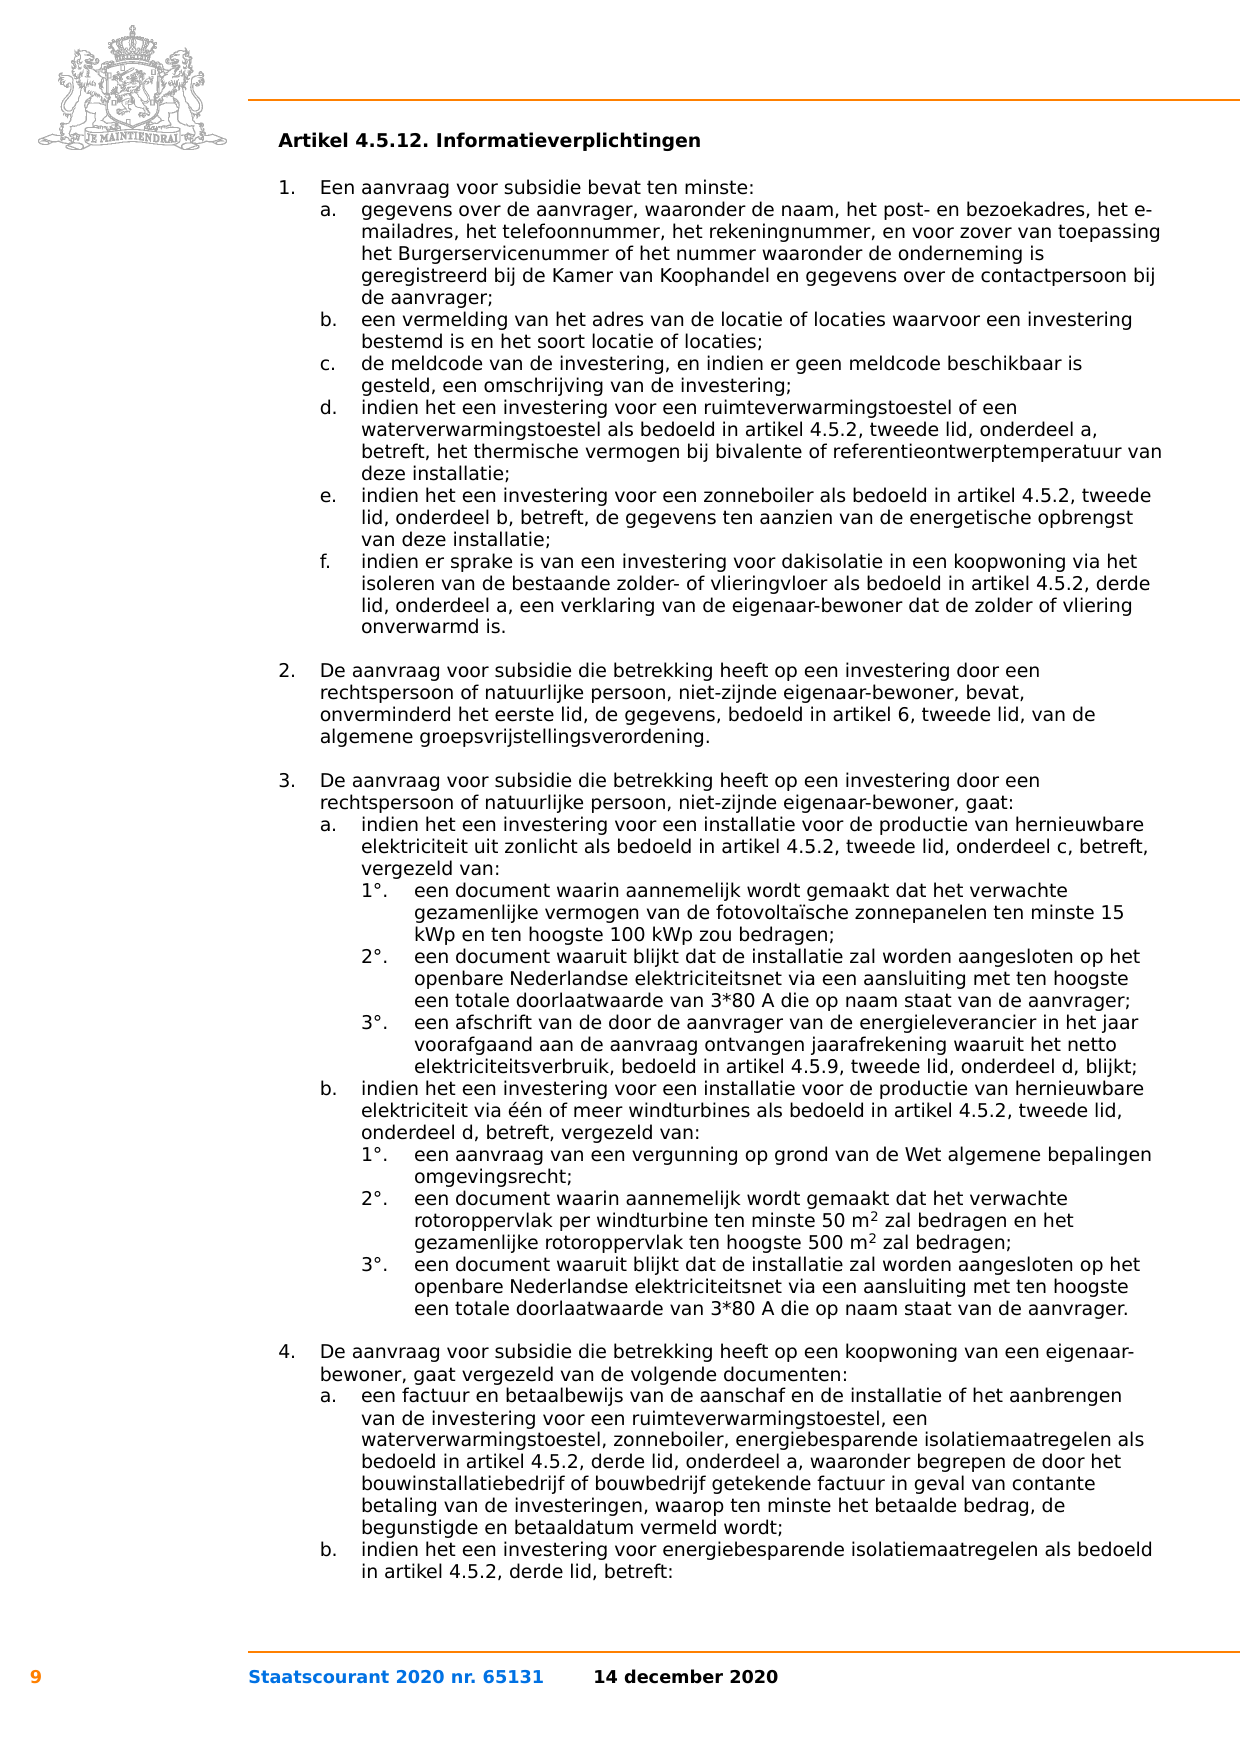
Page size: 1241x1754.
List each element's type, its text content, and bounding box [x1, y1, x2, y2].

text e. indien het een investering voor een zonneboiler als bedoeld in artikel 4.5.2, tweede lid, onderdeel b, betreft, de gegevens ten aanzien van de energetische opbrengst van deze installatie; [319, 484, 1163, 551]
picture [38, 25, 227, 150]
text 3°. een afschrift van de door de aanvrager van de energieleverancier in het jaar voorafgaand aan de aanvraag ontvangen jaarafrekening waaruit het netto elektriciteitsverbruik, bedoeld in artikel 4.5.9, tweede lid, onderdeel d, blijkt; [361, 1012, 1163, 1078]
text b. een vermelding van het adres van de locatie of locaties waarvoor een investering bestemd is en het soort locatie of locaties; [319, 309, 1163, 353]
text c. de meldcode van de investering, en indien er geen meldcode beschikbaar is gesteld, een omschrijving van de investering; [319, 353, 1163, 397]
text 1°. een document waarin aannemelijk wordt gemaakt dat het verwachte gezamenlijke vermogen van de fotovoltaïsche zonnepanelen ten minste 15 kWp en ten hoogste 100 kWp zou bedragen; [361, 880, 1163, 946]
text b. indien het een investering voor energiebesparende isolatiemaatregelen als bedoeld in artikel 4.5.2, derde lid, betreft: [319, 1539, 1163, 1583]
text b. indien het een investering voor een installatie voor de productie van hernieuwbare elektriciteit via één of meer windturbines als bedoeld in artikel 4.5.2, tweede lid, onderdeel d, betreft, vergezeld van: [319, 1078, 1163, 1144]
text 2. De aanvraag voor subsidie die betrekking heeft op een investering door een rechtspersoon of natuurlijke persoon, niet-zijnde eigenaar-bewoner, bevat, onverminderd het eerste lid, de gegevens, bedoeld in artikel 6, tweede lid, van de algemene groepsvrijstellingsverordening. [278, 660, 1163, 748]
text 1. Een aanvraag voor subsidie bevat ten minste: [278, 177, 1163, 199]
text a. een factuur en betaalbewijs van de aanschaf en de installatie of het aanbrengen van de investering voor een ruimteverwarmingstoestel, een waterverwarmingstoestel, zonneboiler, energiebesparende isolatiemaatregelen als bedoeld in artikel 4.5.2, derde lid, onderdeel a, waaronder begrepen de door het bouwinstallatiebedrijf of bouwbedrijf getekende factuur in geval van contante betaling van de investeringen, waarop ten minste het betaalde bedrag, de begunstigde en betaaldatum vermeld wordt; [319, 1385, 1163, 1539]
text d. indien het een investering voor een ruimteverwarmingstoestel of een waterverwarmingstoestel als bedoeld in artikel 4.5.2, tweede lid, onderdeel a, betreft, het thermische vermogen bij bivalente of referentieontwerptemperatuur van deze installatie; [319, 397, 1163, 484]
subtitle Artikel 4.5.12. Informatieverplichtingen [278, 130, 1163, 152]
text a. indien het een investering voor een installatie voor de productie van hernieuwbare elektriciteit uit zonlicht als bedoeld in artikel 4.5.2, tweede lid, onderdeel c, betreft, vergezeld van: [319, 814, 1163, 880]
text 3. De aanvraag voor subsidie die betrekking heeft op een investering door een rechtspersoon of natuurlijke persoon, niet-zijnde eigenaar-bewoner, gaat: [278, 770, 1163, 814]
text 4. De aanvraag voor subsidie die betrekking heeft op een koopwoning van een eigenaar-bewoner, gaat vergezeld van de volgende documenten: [278, 1341, 1163, 1385]
text 2°. een document waarin aannemelijk wordt gemaakt dat het verwachte rotoroppervlak per windturbine ten minste 50 m2 zal bedragen en het gezamenlijke rotoroppervlak ten hoogste 500 m2 zal bedragen; [361, 1188, 1163, 1254]
text a. gegevens over de aanvrager, waaronder de naam, het post- en bezoekadres, het e-mailadres, het telefoonnummer, het rekeningnummer, en voor zover van toepassing het Burgerservicenummer of het nummer waaronder de onderneming is geregistreerd bij de Kamer van Koophandel en gegevens over de contactpersoon bij de aanvrager; [319, 199, 1163, 309]
text 1°. een aanvraag van een vergunning op grond van de Wet algemene bepalingen omgevingsrecht; [361, 1144, 1163, 1188]
text 3°. een document waaruit blijkt dat de installatie zal worden aangesloten op het openbare Nederlandse elektriciteitsnet via een aansluiting met ten hoogste een totale doorlaatwaarde van 3*80 A die op naam staat van de aanvrager. [361, 1254, 1163, 1319]
text 2°. een document waaruit blijkt dat de installatie zal worden aangesloten op het openbare Nederlandse elektriciteitsnet via een aansluiting met ten hoogste een totale doorlaatwaarde van 3*80 A die op naam staat van de aanvrager; [361, 946, 1163, 1012]
text f. indien er sprake is van een investering voor dakisolatie in een koopwoning via het isoleren van de bestaande zolder- of vlieringvloer als bedoeld in artikel 4.5.2, derde lid, onderdeel a, een verklaring van de eigenaar-bewoner dat de zolder of vliering onverwarmd is. [319, 551, 1163, 638]
